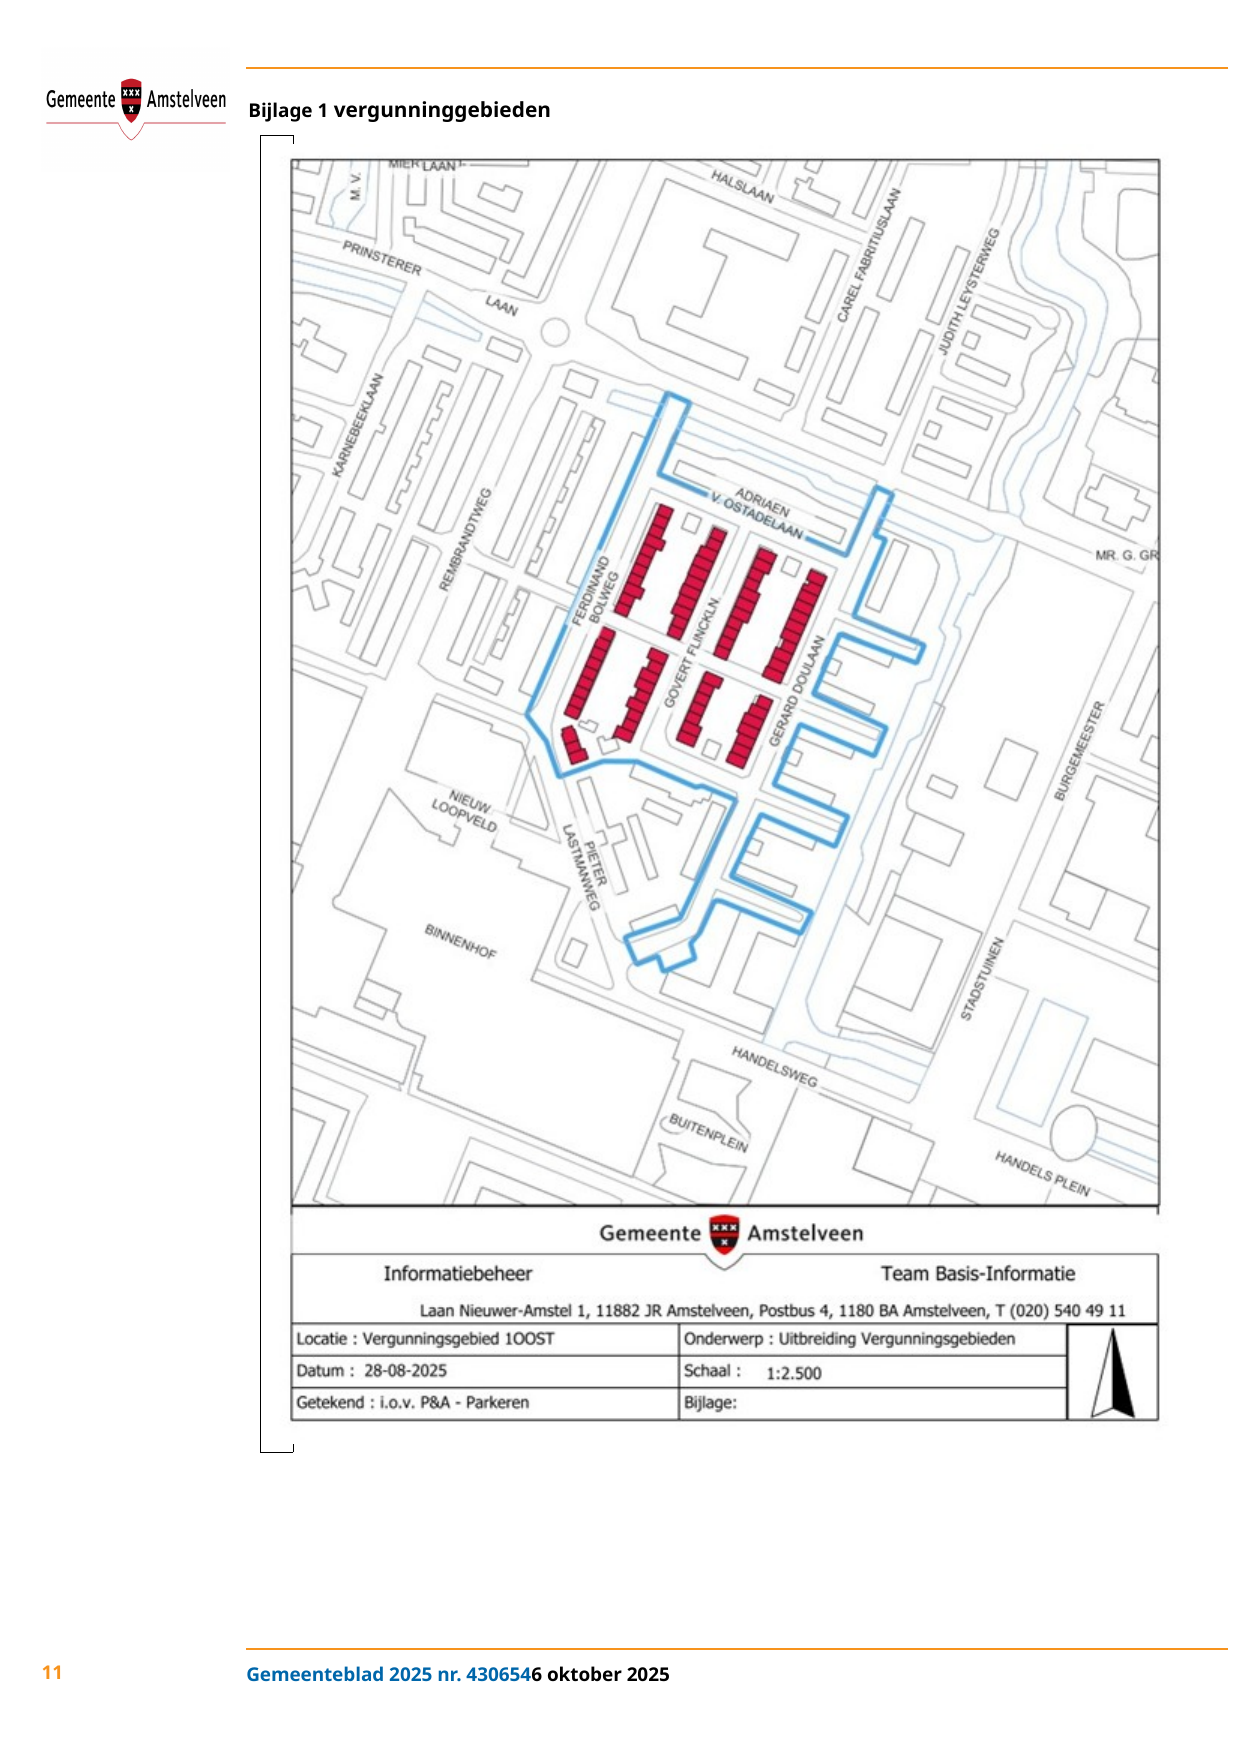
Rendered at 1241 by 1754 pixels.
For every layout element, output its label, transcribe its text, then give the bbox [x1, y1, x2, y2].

picture [41, 47, 231, 172]
picture [268, 144, 1173, 1444]
text Bijlage 1 vergunninggebieden [248, 95, 1152, 123]
